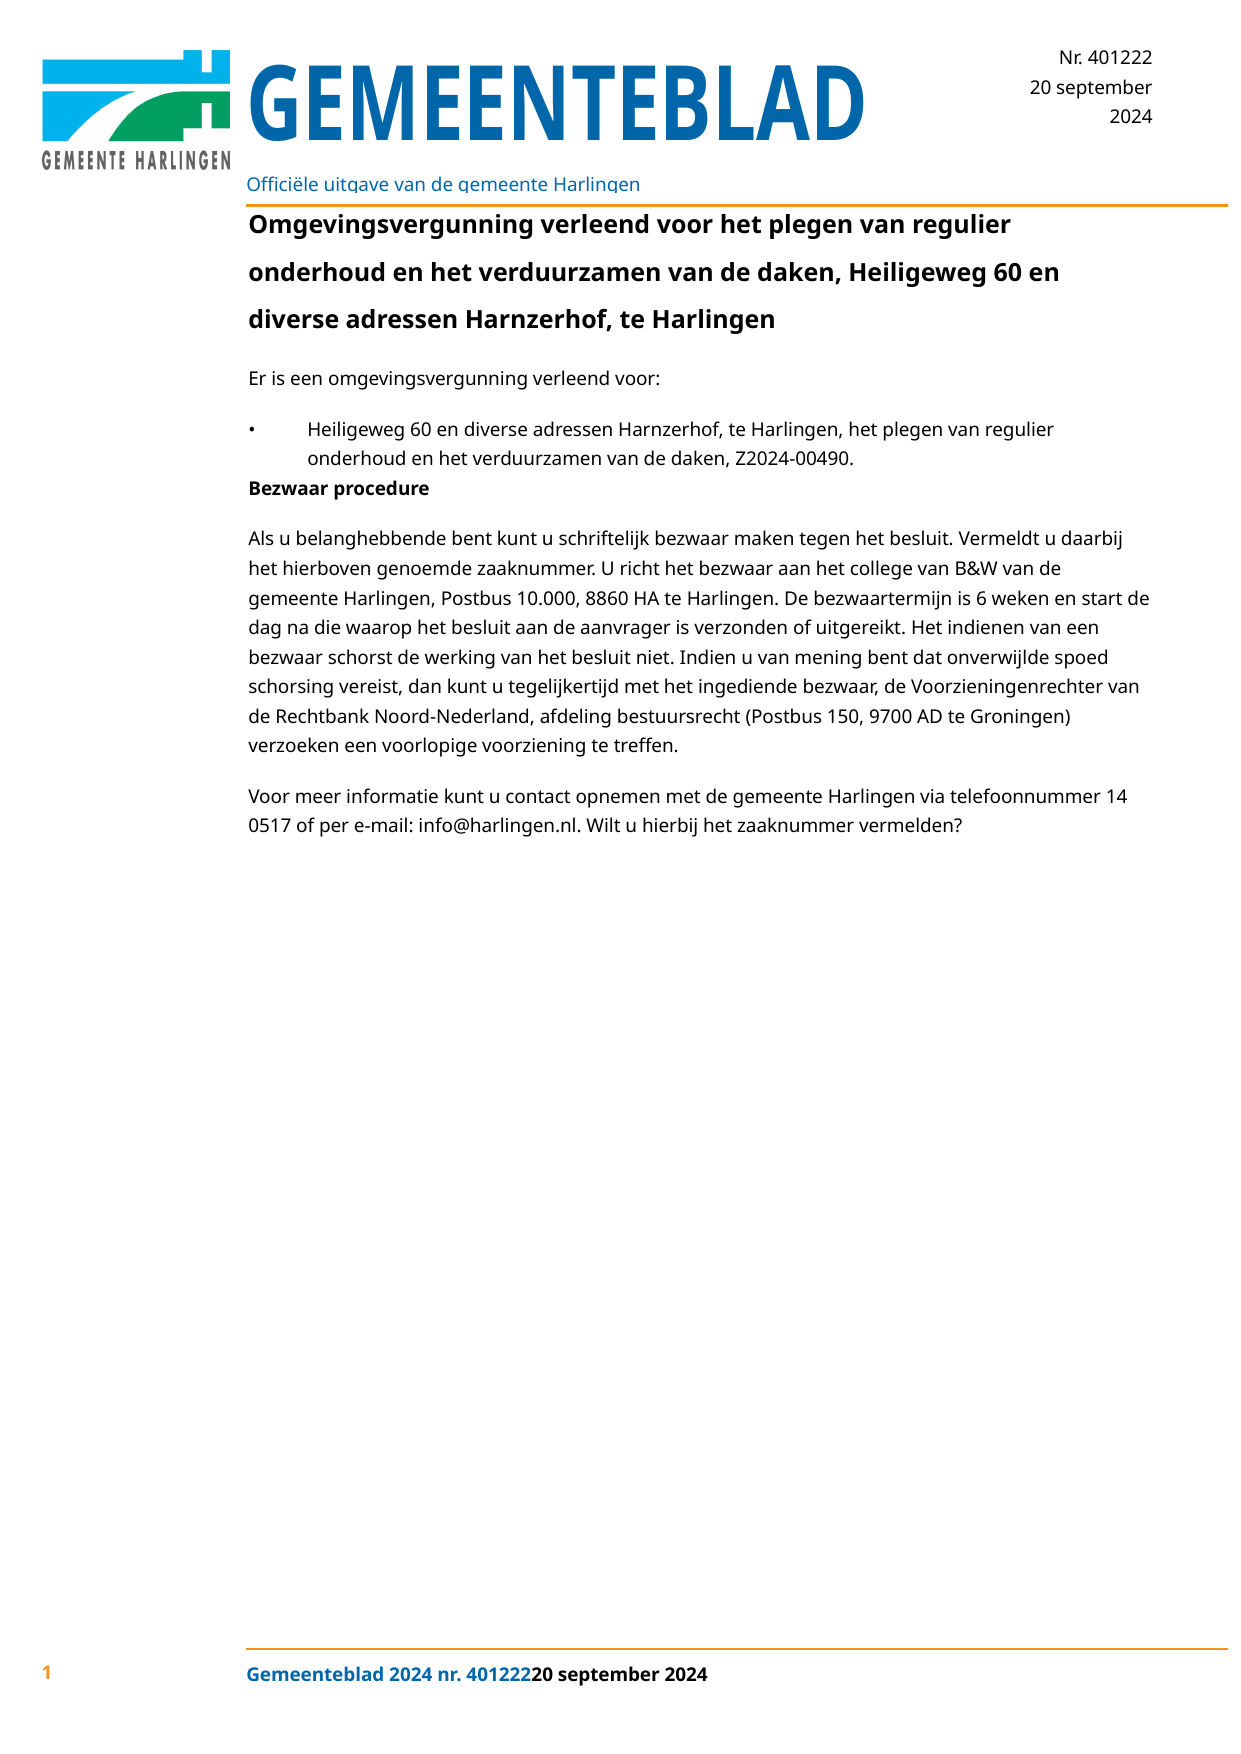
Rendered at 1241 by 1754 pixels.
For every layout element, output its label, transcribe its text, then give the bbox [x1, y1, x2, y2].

text Omgevingsvergunning verleend voor het plegen van regulier onderhoud en het verduurzamen van de daken, Heiligeweg 60 en diverse adressen Harnzerhof, te Harlingen [248, 207, 1152, 336]
text Als u belanghebbende bent kunt u schriftelijk bezwaar maken tegen het besluit. Vermeldt u daarbij het hierboven genoemde zaaknummer. U richt het bezwaar aan het college van B&W van de gemeente Harlingen, Postbus 10.000, 8860 HA te Harlingen. De bezwaartermijn is 6 weken en start de dag na die waarop het besluit aan de aanvrager is verzonden of uitgereikt. Het indienen van een bezwaar schorst de werking van het besluit niet. Indien u van mening bent dat onverwijlde spoed schorsing vereist, dan kunt u tegelijkertijd met het ingediende bezwaar, de Voorzieningenrechter van de Rechtbank Noord-Nederland, afdeling bestuursrecht (Postbus 150, 9700 AD te Groningen) verzoeken een voorlopige voorziening te treffen. [248, 526, 1152, 758]
text Bezwaar procedure [248, 475, 1152, 501]
text Voor meer informatie kunt u contact opnemen met de gemeente Harlingen via telefoonnummer 14 0517 of per e-mail: info@harlingen.nl. Wilt u hierbij het zaaknummer vermelden? [248, 783, 1152, 838]
text Er is een omgevingsvergunning verleend voor: [248, 366, 1152, 391]
picture [41, 47, 231, 172]
list Heiligeweg 60 en diverse adressen Harnzerhof, te Harlingen, het plegen van regulier onderhoud en het verduurzamen van de daken, Z2024-00490. [248, 416, 1152, 471]
